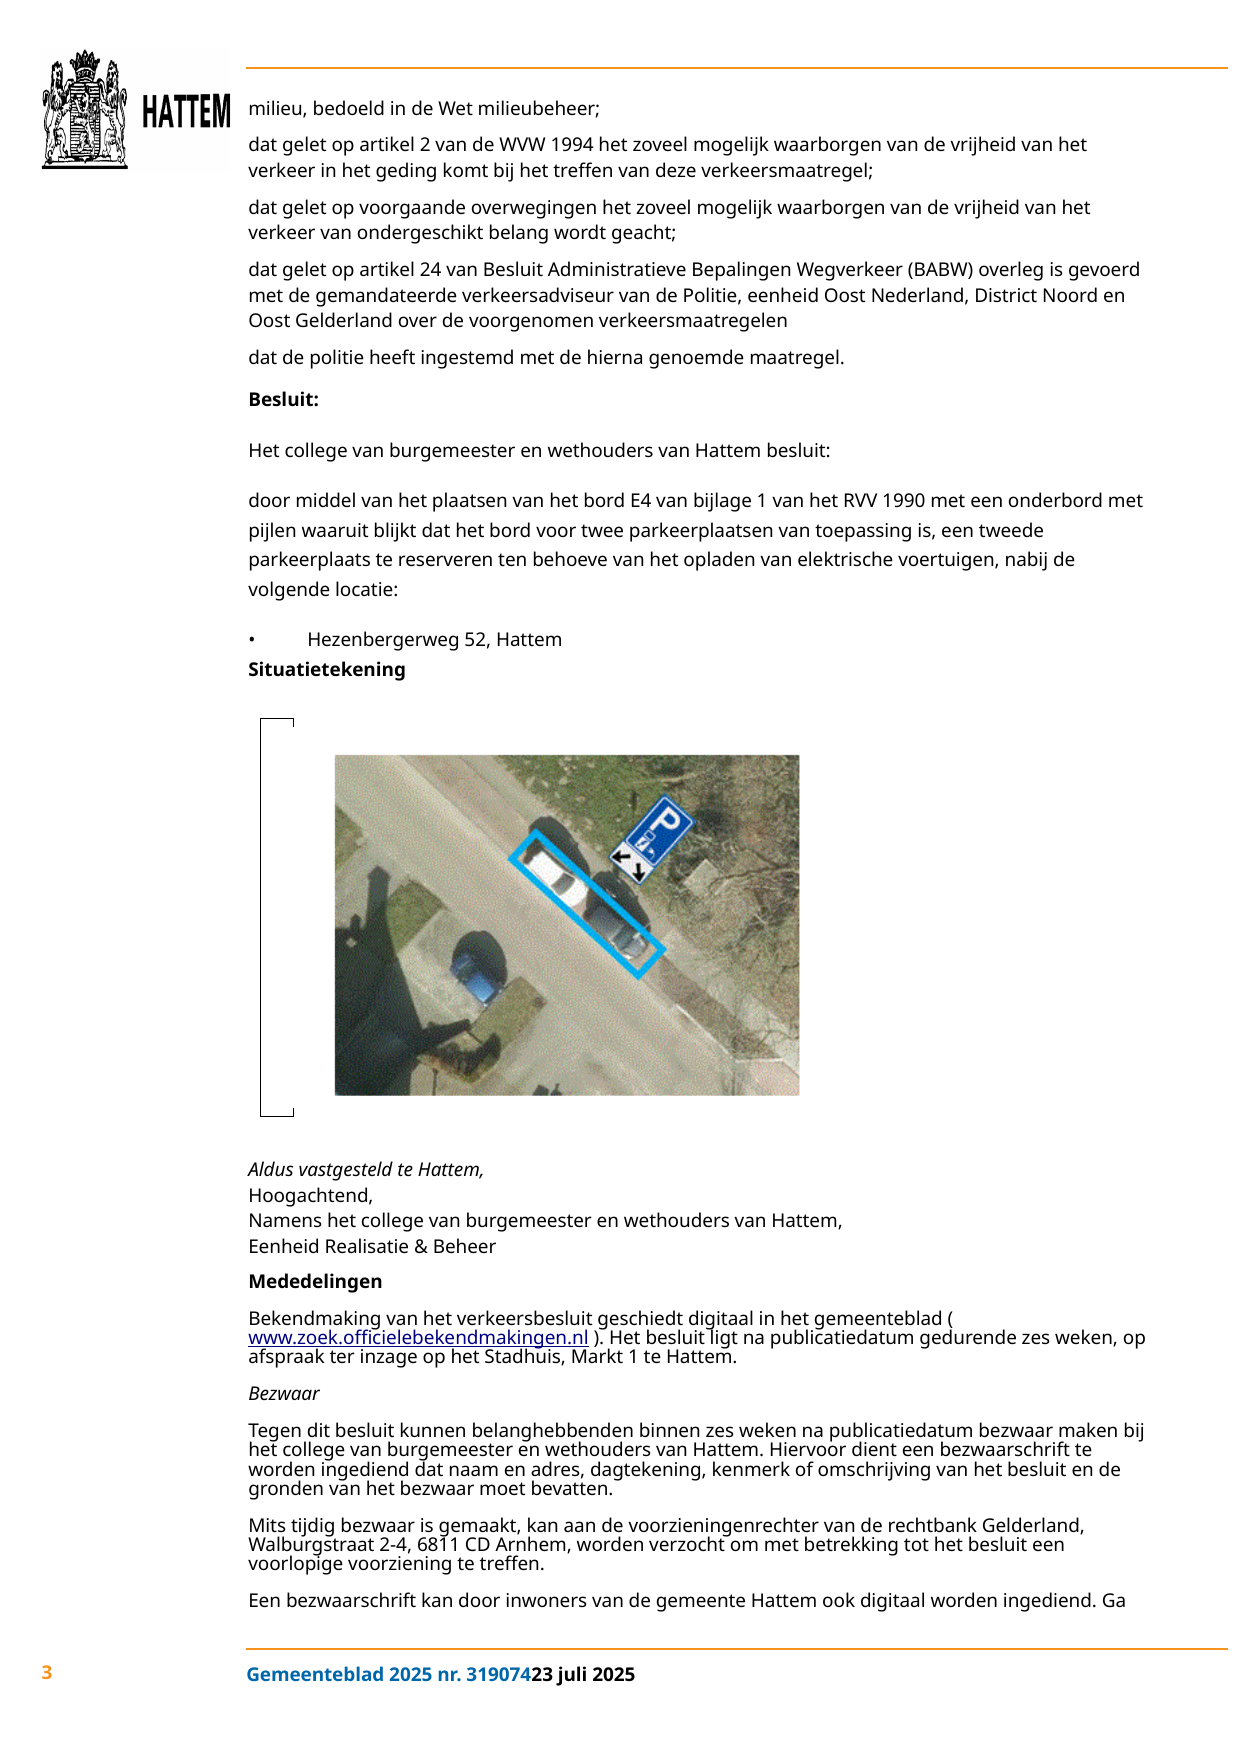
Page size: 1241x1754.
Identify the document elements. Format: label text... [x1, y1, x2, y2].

text Mededelingen [248, 1273, 1152, 1292]
picture [41, 47, 231, 172]
text Besluit: [248, 386, 1152, 412]
text Situatietekening [248, 656, 1152, 682]
text Een bezwaarschrift kan door inwoners van de gemeente Hattem ook digitaal worden ingediend. Ga [248, 1592, 1152, 1612]
list Hezenbergerweg 52, Hattem [248, 626, 1152, 652]
text Het college van burgemeester en wethouders van Hattem besluit: [248, 437, 1152, 462]
text Hoogachtend, [248, 1182, 1152, 1207]
text dat de politie heeft ingestemd met de hierna genoemde maatregel. [248, 344, 1152, 370]
text dat gelet op voorgaande overwegingen het zoveel mogelijk waarborgen van de vrijheid van het verkeer van ondergeschikt belang wordt geacht; [248, 194, 1152, 245]
text milieu, bedoeld in de Wet milieubeheer; [248, 95, 1152, 121]
picture [268, 727, 860, 1108]
text dat gelet op artikel 24 van Besluit Administratieve Bepalingen Wegverkeer (BABW) overleg is gevoerd met de gemandateerde verkeersadviseur van de Politie, eenheid Oost Nederland, District Noord en Oost Gelderland over de voorgenomen verkeersmaatregelen [248, 256, 1152, 333]
text dat gelet op artikel 2 van de WVW 1994 het zoveel mogelijk waarborgen van de vrijheid van het verkeer in het geding komt bij het treffen van deze verkeersmaatregel; [248, 131, 1152, 183]
text Bezwaar [248, 1385, 1152, 1404]
text Eenheid Realisatie & Beheer [248, 1233, 1152, 1259]
text Mits tijdig bezwaar is gemaakt, kan aan de voorzieningenrechter van de rechtbank Gelderland, Walburgstraat 2-4, 6811 CD Arnhem, worden verzocht om met betrekking tot het besluit een voorlopige voorziening te treffen. [248, 1517, 1152, 1575]
text door middel van het plaatsen van het bord E4 van bijlage 1 van het RVV 1990 met een onderbord met pijlen waaruit blijkt dat het bord voor twee parkeerplaatsen van toepassing is, een tweede parkeerplaats te reserveren ten behoeve van het opladen van elektrische voertuigen, nabij de volgende locatie: [248, 487, 1152, 602]
text Bekendmaking van het verkeersbesluit geschiedt digitaal in het gemeenteblad ( www.zoek.officielebekendmakingen.nl ). Het besluit ligt na publicatiedatum gedurende zes weken, op afspraak ter inzage op het Stadhuis, Markt 1 te Hattem. [248, 1309, 1152, 1367]
text Aldus vastgesteld te Hattem, [248, 1156, 1152, 1182]
text Namens het college van burgemeester en wethouders van Hattem, [248, 1207, 1152, 1233]
text Tegen dit besluit kunnen belanghebbenden binnen zes weken na publicatiedatum bezwaar maken bij het college van burgemeester en wethouders van Hattem. Hiervoor dient een bezwaarschrift te worden ingediend dat naam en adres, dagtekening, kenmerk of omschrijving van het besluit en de gronden van het bezwaar moet bevatten. [248, 1422, 1152, 1499]
